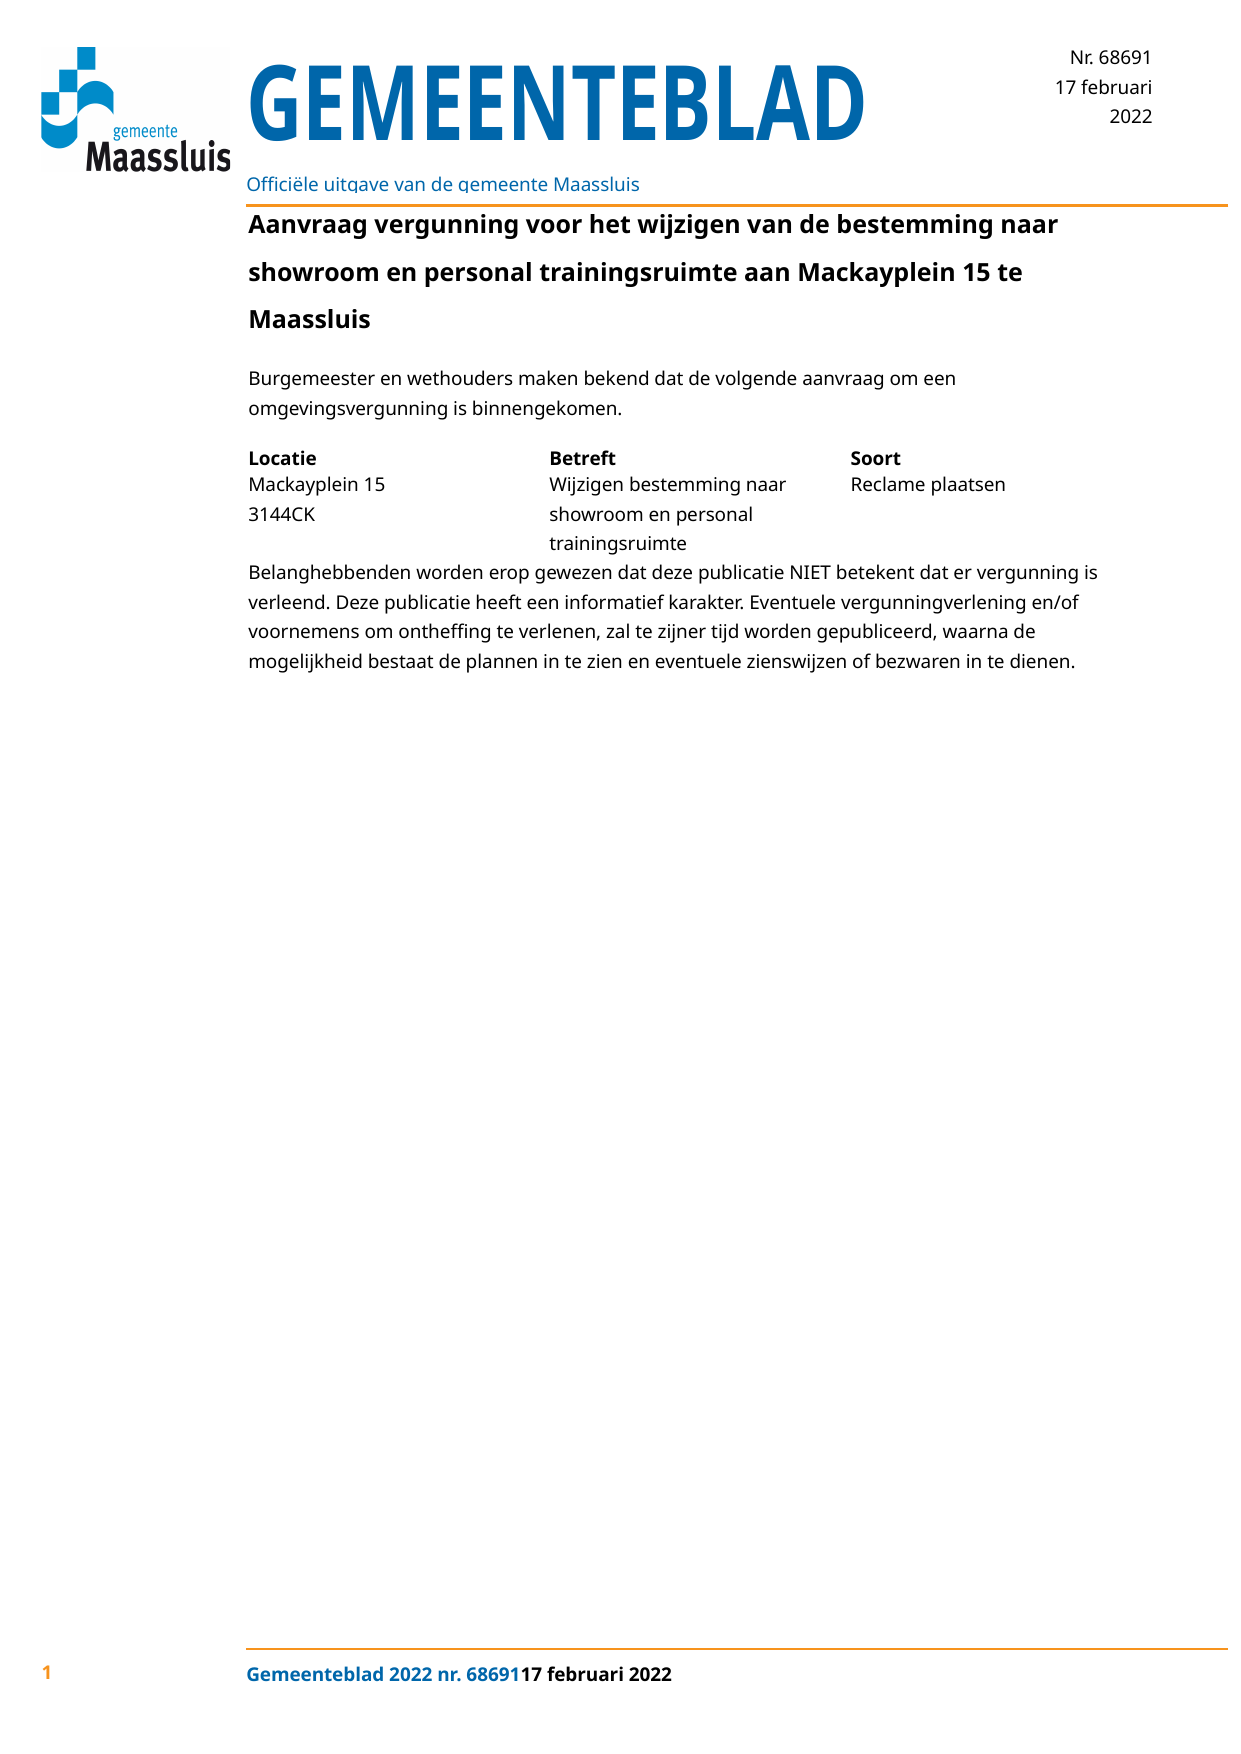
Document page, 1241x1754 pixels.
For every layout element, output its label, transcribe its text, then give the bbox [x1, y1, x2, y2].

table_cell Wijzigen bestemming naar showroom en personal trainingsruimte [549, 471, 850, 556]
text Burgemeester en wethouders maken bekend dat de volgende aanvraag om een omgevingsvergunning is binnengekomen. [248, 366, 1152, 421]
picture [41, 47, 231, 172]
table_header Betreft [549, 446, 850, 471]
table_cell Mackayplein 15 3144CK [248, 471, 549, 556]
table_header Soort [850, 446, 1152, 471]
text Aanvraag vergunning voor het wijzigen van de bestemming naar showroom en personal trainingsruimte aan Mackayplein 15 te Maassluis [248, 207, 1152, 336]
picture [41, 47, 77, 92]
table_header Locatie [248, 446, 549, 471]
table_cell Reclame plaatsen [850, 471, 1152, 556]
text Belanghebbenden worden erop gewezen dat deze publicatie NIET betekent dat er vergunning is verleend. Deze publicatie heeft een informatief karakter. Eventuele vergunningverlening en/of voornemens om ontheffing te verlenen, zal te zijner tijd worden gepubliceerd, waarna de mogelijkheid bestaat de plannen in te zien en eventuele zienswijzen of bezwaren in te dienen. [248, 559, 1152, 674]
